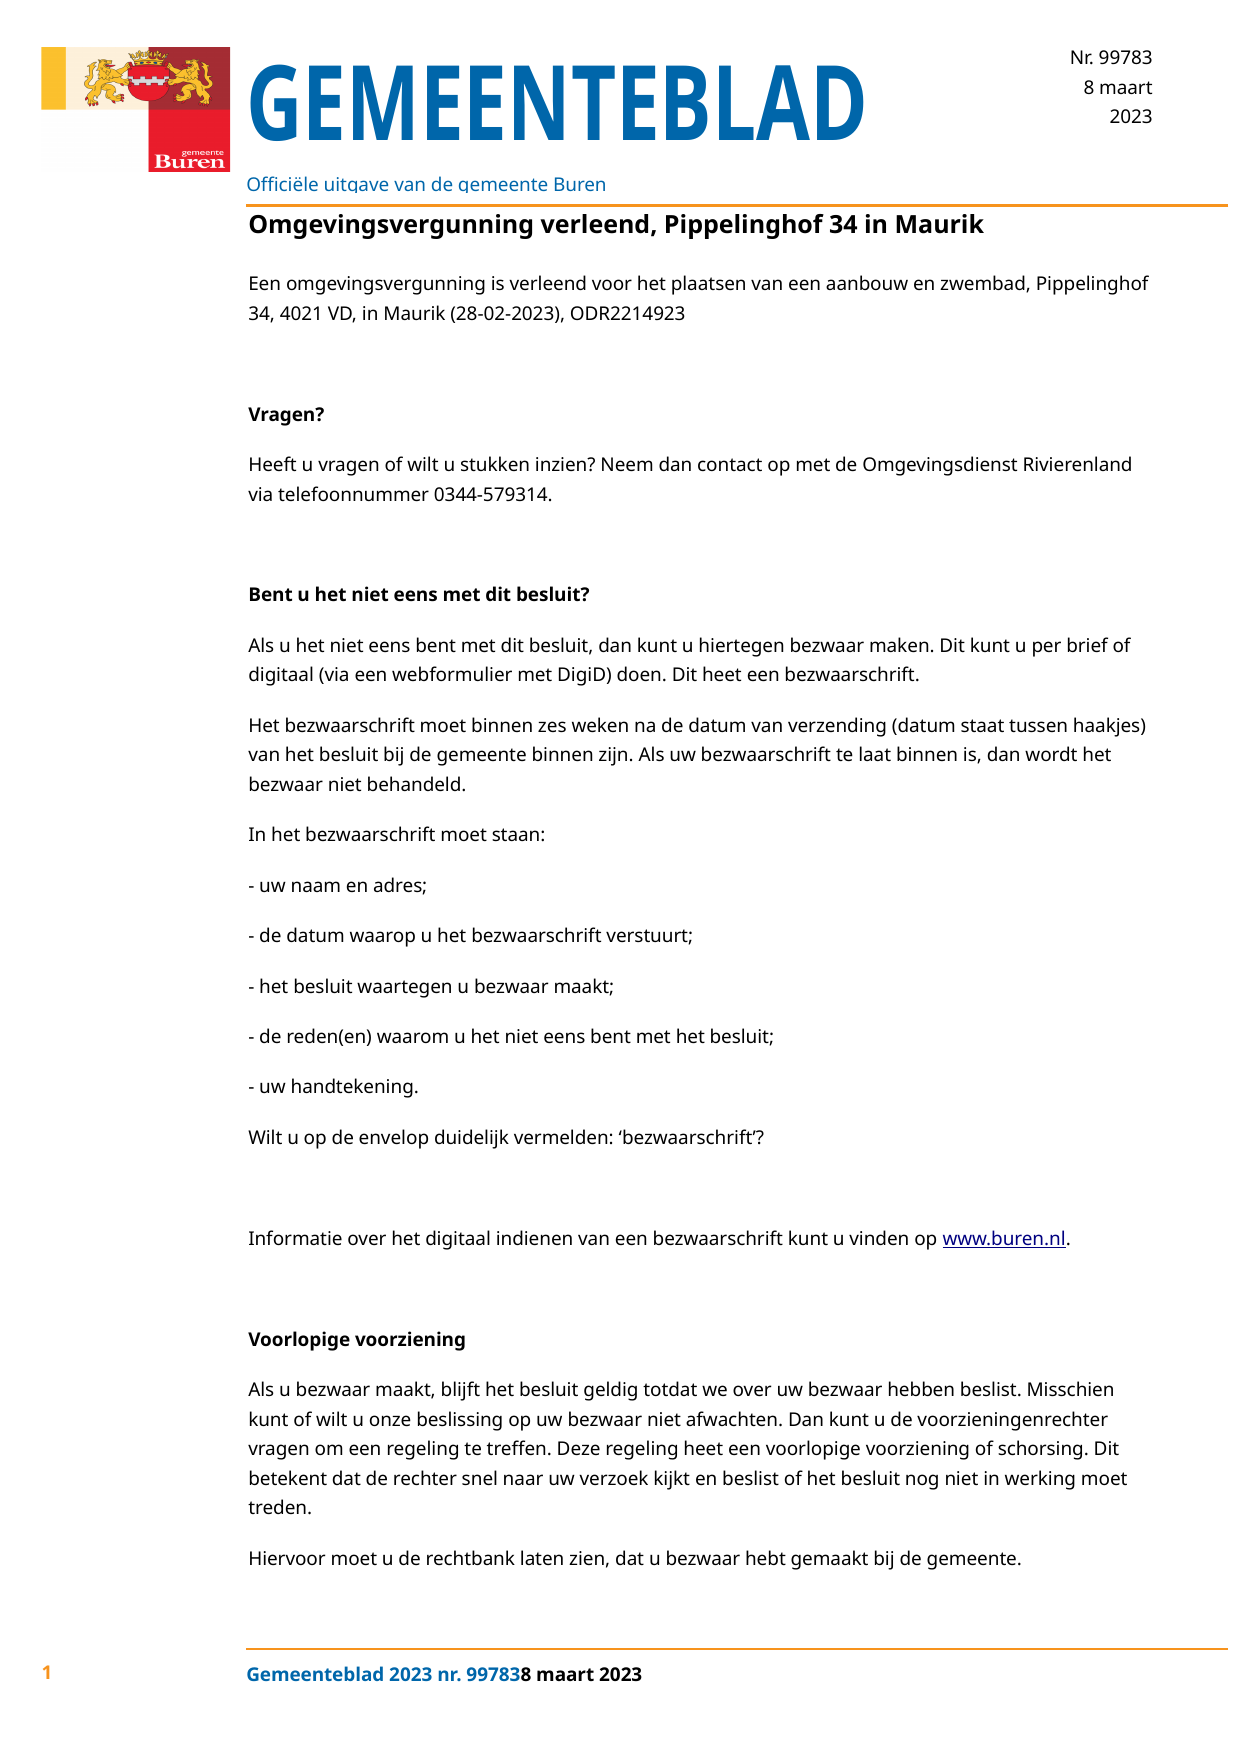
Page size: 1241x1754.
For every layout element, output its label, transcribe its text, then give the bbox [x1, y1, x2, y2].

text Vragen? [248, 401, 1152, 426]
text Een omgevingsvergunning is verleend voor het plaatsen van een aanbouw en zwembad, Pippelinghof 34, 4021 VD, in Maurik (28-02-2023), ODR2214923 [248, 270, 1152, 326]
text - het besluit waartegen u bezwaar maakt; [248, 973, 1152, 998]
text - uw handtekening. [248, 1074, 1152, 1099]
text - de datum waarop u het bezwaarschrift verstuurt; [248, 922, 1152, 948]
text In het bezwaarschrift moet staan: [248, 822, 1152, 847]
text Heeft u vragen of wilt u stukken inzien? Neem dan contact op met de Omgevingsdienst Rivierenland via telefoonnummer 0344-579314. [248, 451, 1152, 506]
text Het bezwaarschrift moet binnen zes weken na de datum van verzending (datum staat tussen haakjes) van het besluit bij de gemeente binnen zijn. Als uw bezwaarschrift te laat binnen is, dan wordt het bezwaar niet behandeld. [248, 712, 1152, 797]
picture [41, 47, 231, 172]
text Wilt u op de envelop duidelijk vermelden: ‘bezwaarschrift’? [248, 1124, 1152, 1150]
text Als u het niet eens bent met dit besluit, dan kunt u hiertegen bezwaar maken. Dit kunt u per brief of digitaal (via een webformulier met DigiD) doen. Dit heet een bezwaarschrift. [248, 632, 1152, 687]
text Omgevingsvergunning verleend, Pippelinghof 34 in Maurik [248, 207, 1152, 241]
text Als u bezwaar maakt, blijft het besluit geldig totdat we over uw bezwaar hebben beslist. Misschien kunt of wilt u onze beslissing op uw bezwaar niet afwachten. Dan kunt u de voorzieningenrechter vragen om een regeling te treffen. Deze regeling heet een voorlopige voorziening of schorsing. Dit betekent dat de rechter snel naar uw verzoek kijkt en beslist of het besluit nog niet in werking moet treden. [248, 1376, 1152, 1520]
text Bent u het niet eens met dit besluit? [248, 582, 1152, 607]
text Hiervoor moet u de rechtbank laten zien, dat u bezwaar hebt gemaakt bij de gemeente. [248, 1545, 1152, 1571]
text Informatie over het digitaal indienen van een bezwaarschrift kunt u vinden op www.buren.nl. [248, 1225, 1152, 1251]
text Voorlopige voorziening [248, 1326, 1152, 1351]
text - de reden(en) waarom u het niet eens bent met het besluit; [248, 1023, 1152, 1049]
text - uw naam en adres; [248, 872, 1152, 898]
